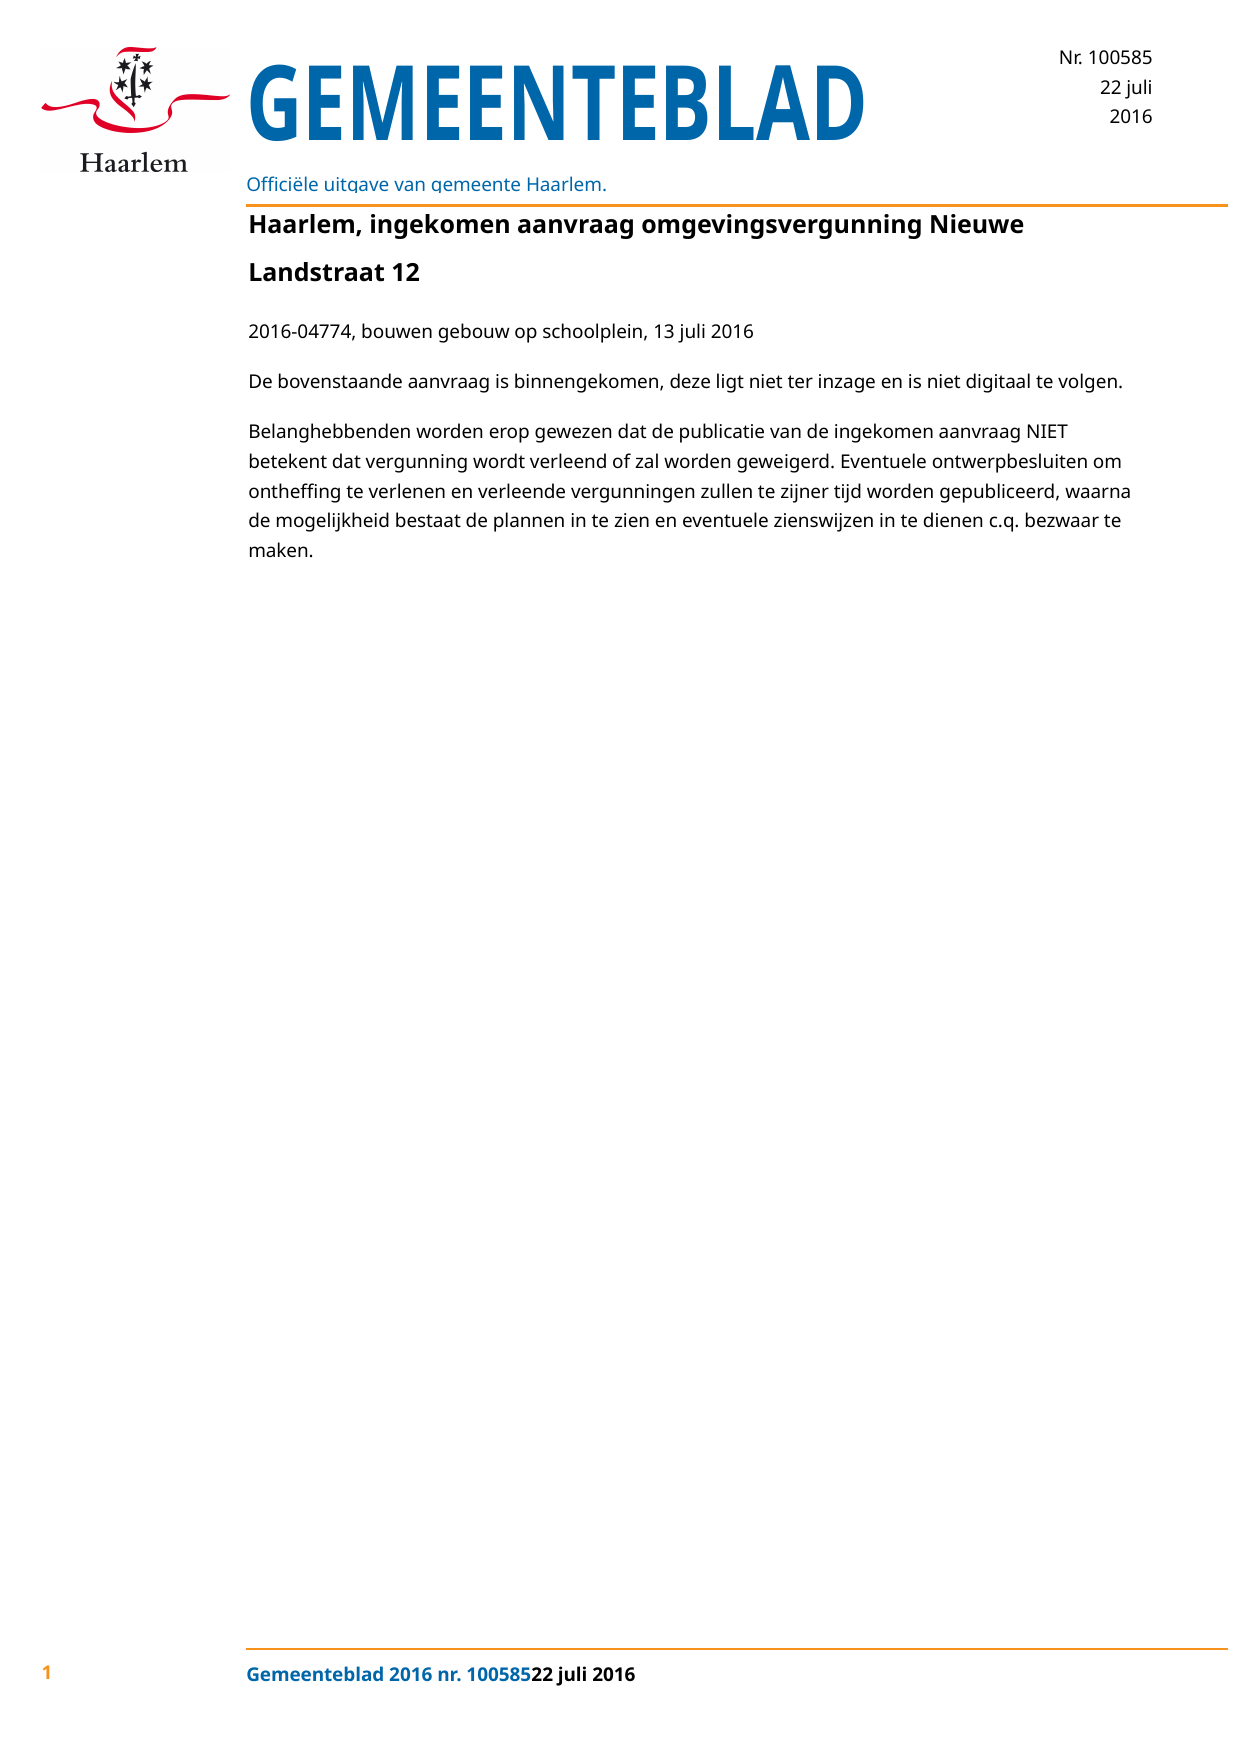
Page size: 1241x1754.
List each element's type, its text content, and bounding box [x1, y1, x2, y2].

text Belanghebbenden worden erop gewezen dat de publicatie van de ingekomen aanvraag NIET betekent dat vergunning wordt verleend of zal worden geweigerd. Eventuele ontwerpbesluiten om ontheffing te verlenen en verleende vergunningen zullen te zijner tijd worden gepubliceerd, waarna de mogelijkheid bestaat de plannen in te zien en eventuele zienswijzen in te dienen c.q. bezwaar te maken. [248, 419, 1152, 563]
picture [41, 47, 231, 172]
text De bovenstaande aanvraag is binnengekomen, deze ligt niet ter inzage en is niet digitaal te volgen. [248, 368, 1152, 394]
text Haarlem, ingekomen aanvraag omgevingsvergunning Nieuwe Landstraat 12 [248, 207, 1152, 288]
text 2016-04774, bouwen gebouw op schoolplein, 13 juli 2016 [248, 318, 1152, 344]
